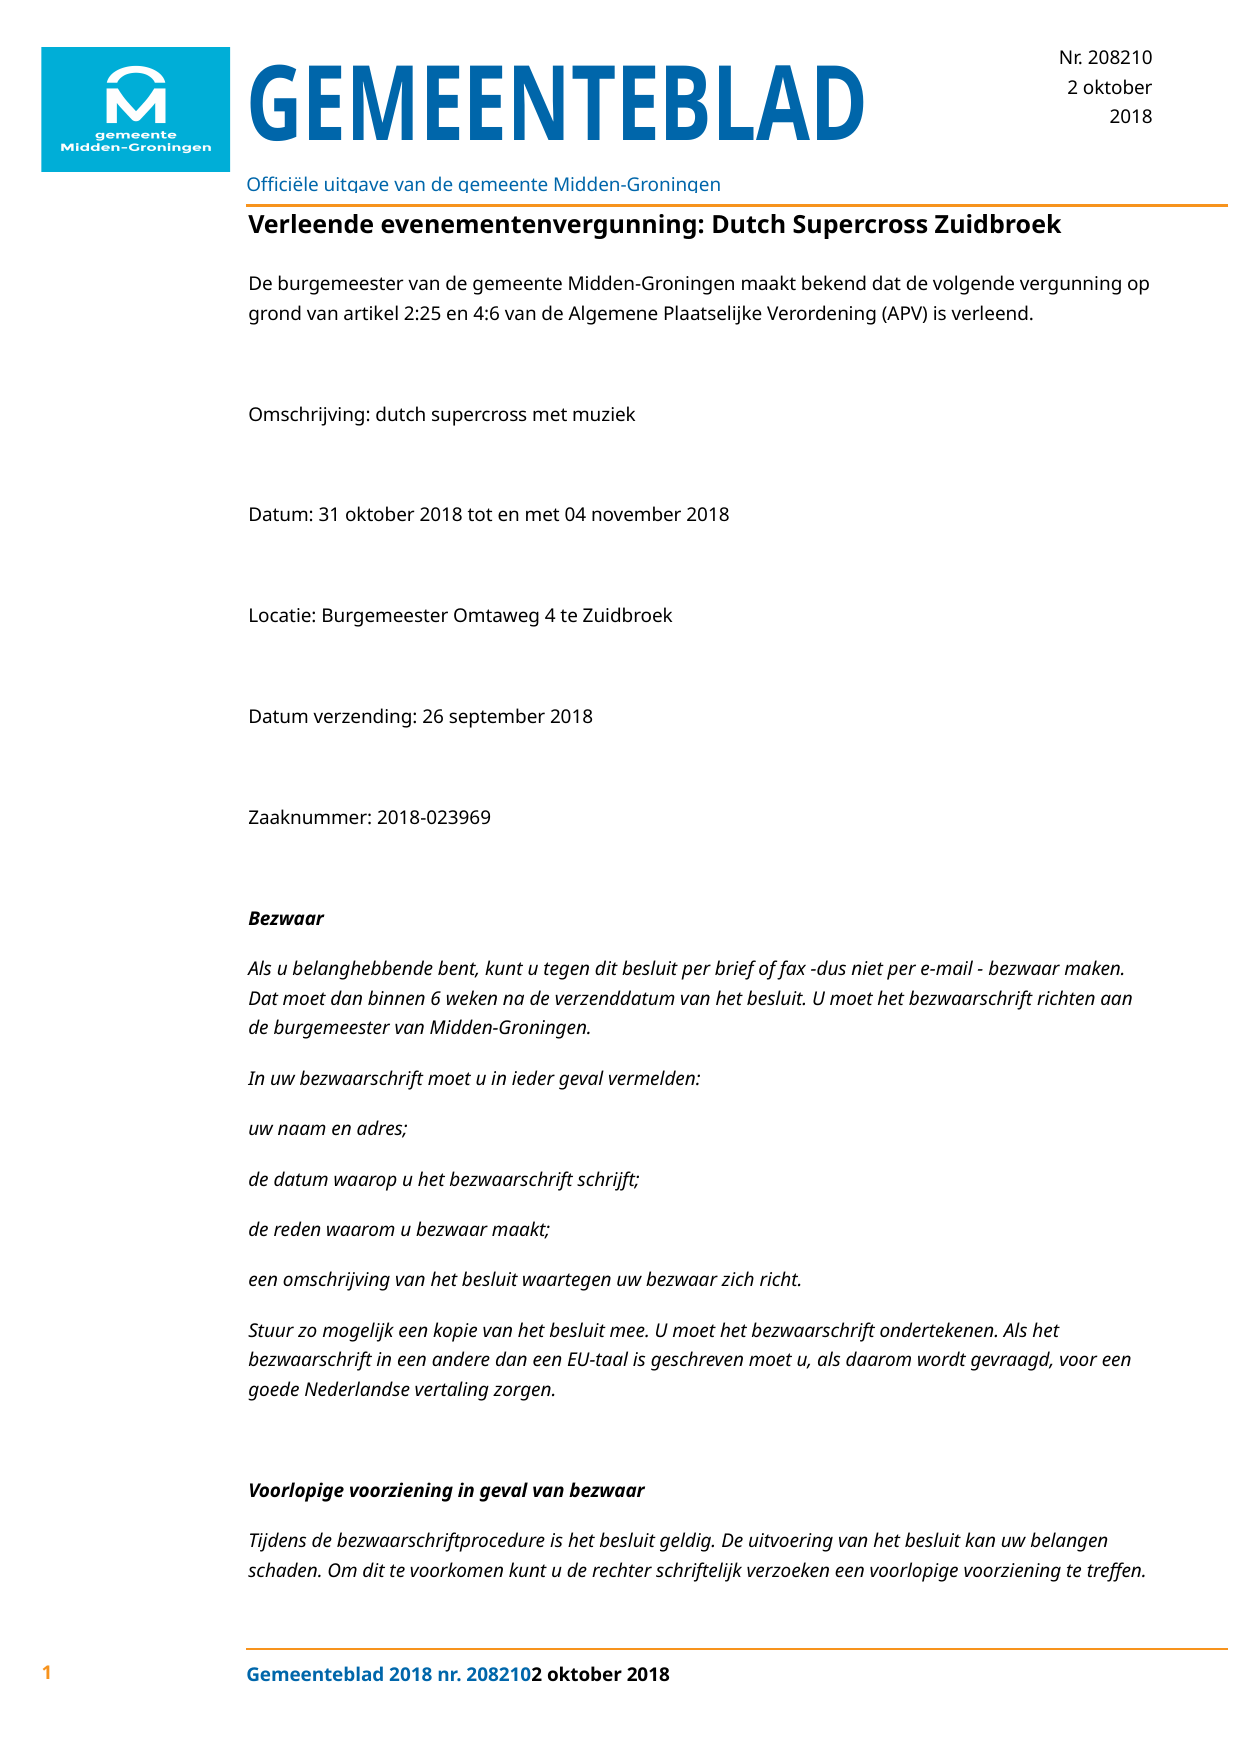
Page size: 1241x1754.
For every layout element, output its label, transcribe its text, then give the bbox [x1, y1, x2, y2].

text Zaaknummer: 2018-023969 [248, 804, 1152, 830]
text In uw bezwaarschrift moet u in ieder geval vermelden: [248, 1065, 1152, 1091]
text Locatie: Burgemeester Omtaweg 4 te Zuidbroek [248, 602, 1152, 628]
text de datum waarop u het bezwaarschrift schrijft; [248, 1166, 1152, 1191]
text uw naam en adres; [248, 1115, 1152, 1141]
text de reden waarom u bezwaar maakt; [248, 1216, 1152, 1242]
text Stuur zo mogelijk een kopie van het besluit mee. U moet het bezwaarschrift ondertekenen. Als het bezwaarschrift in een andere dan een EU-taal is geschreven moet u, als daarom wordt gevraagd, voor een goede Nederlandse vertaling zorgen. [248, 1317, 1152, 1402]
text Omschrijving: dutch supercross met muziek [248, 401, 1152, 426]
text een omschrijving van het besluit waartegen uw bezwaar zich richt. [248, 1267, 1152, 1292]
text Voorlopige voorziening in geval van bezwaar [248, 1477, 1152, 1503]
picture [107, 89, 165, 122]
text Datum verzending: 26 september 2018 [248, 703, 1152, 729]
text De burgemeester van de gemeente Midden-Groningen maakt bekend dat de volgende vergunning op grond van artikel 2:25 en 4:6 van de Algemene Plaatselijke Verordening (APV) is verleend. [248, 270, 1152, 326]
text Als u belanghebbende bent, kunt u tegen dit besluit per brief of fax -dus niet per e-mail - bezwaar maken. Dat moet dan binnen 6 weken na de verzenddatum van het besluit. U moet het bezwaarschrift richten aan de burgemeester van Midden-Groningen. [248, 955, 1152, 1040]
text Verleende evenementenvergunning: Dutch Supercross Zuidbroek [248, 207, 1152, 241]
text Datum: 31 oktober 2018 tot en met 04 november 2018 [248, 502, 1152, 527]
text Bezwaar [248, 905, 1152, 931]
picture [184, 146, 190, 153]
picture [108, 66, 164, 82]
text Tijdens de bezwaarschriftprocedure is het besluit geldig. De uitvoering van het besluit kan uw belangen schaden. Om dit te voorkomen kunt u de rechter schriftelijk verzoeken een voorlopige voorziening te treffen. [248, 1527, 1152, 1583]
